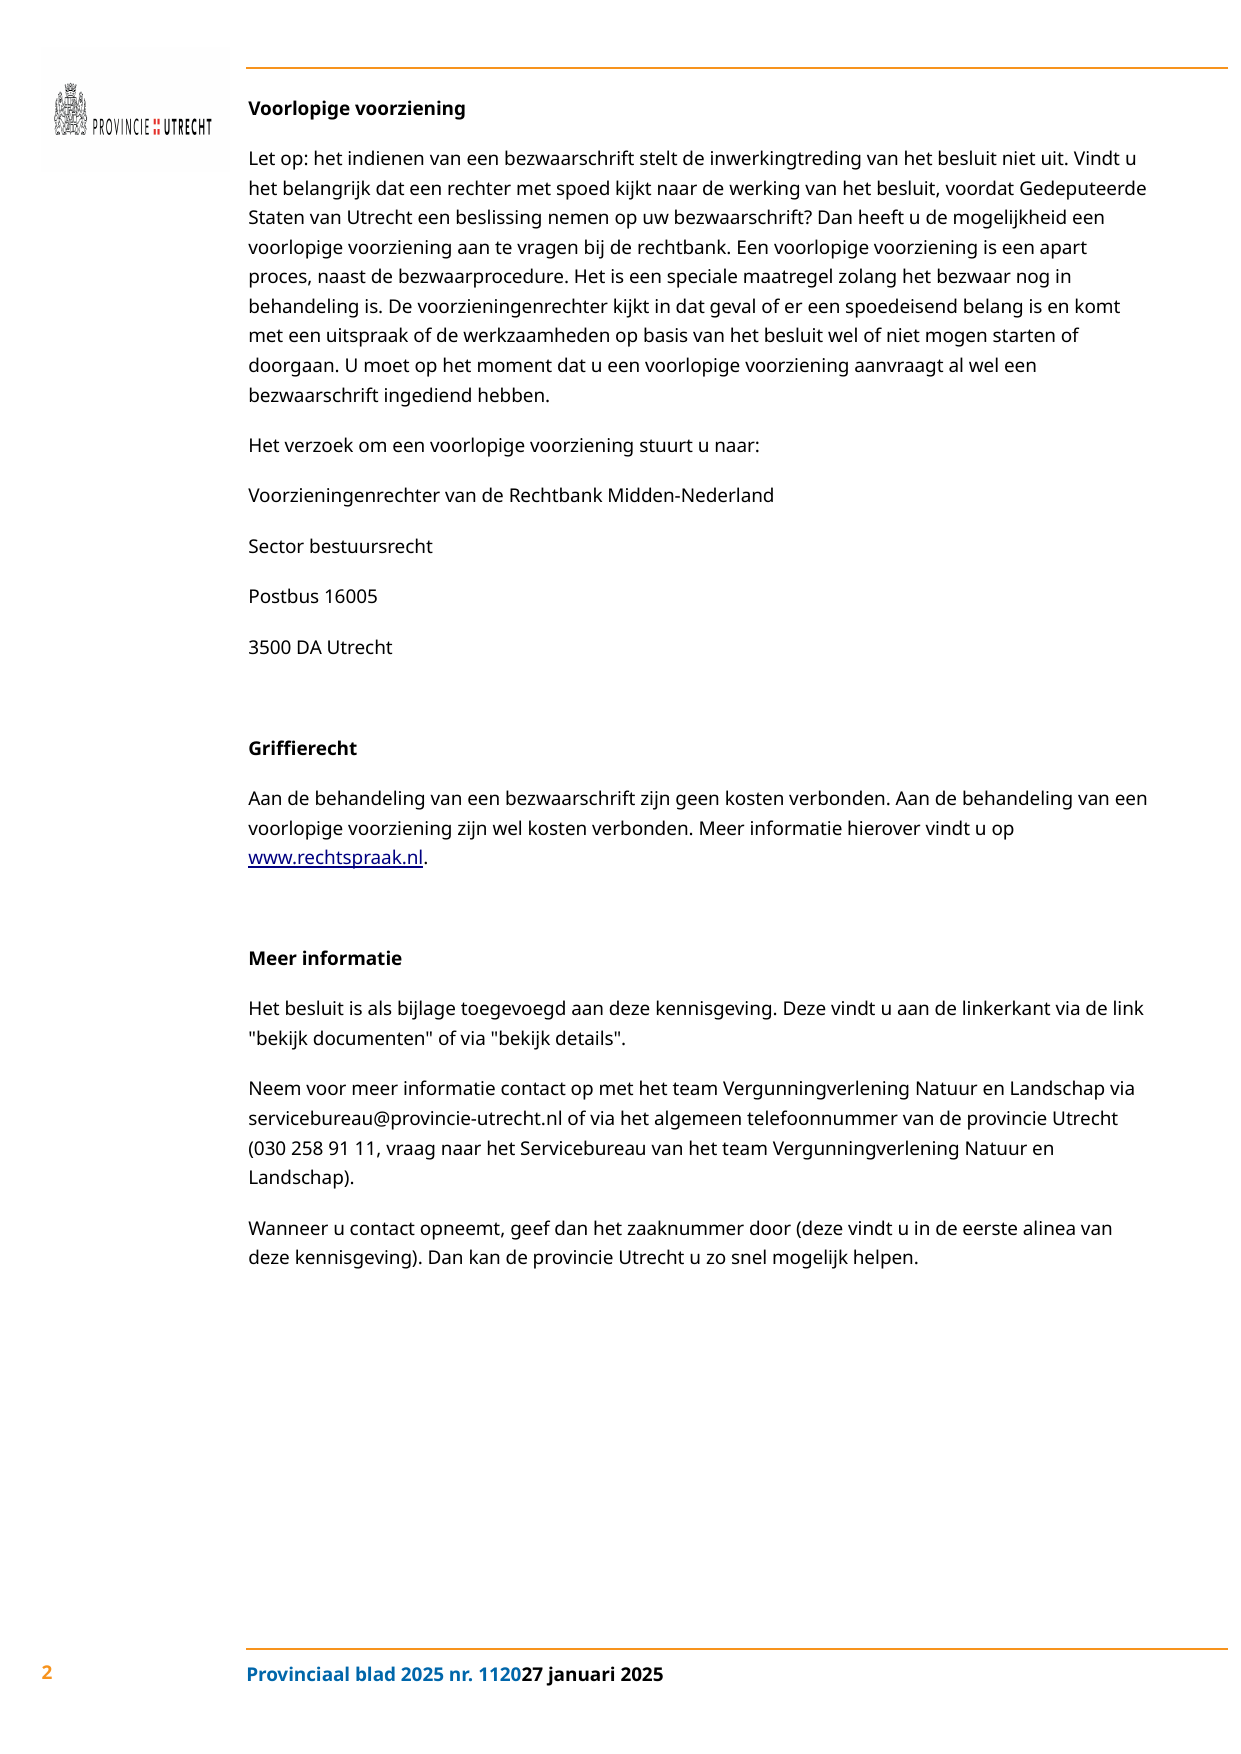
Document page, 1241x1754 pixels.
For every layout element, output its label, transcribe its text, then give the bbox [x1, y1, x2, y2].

text Aan de behandeling van een bezwaarschrift zijn geen kosten verbonden. Aan de behandeling van een voorlopige voorziening zijn wel kosten verbonden. Meer informatie hierover vindt u op www.rechtspraak.nl. [248, 785, 1152, 870]
picture [41, 47, 231, 172]
text Wanneer u contact opneemt, geef dan het zaaknummer door (deze vindt u in de eerste alinea van deze kennisgeving). Dan kan de provincie Utrecht u zo snel mogelijk helpen. [248, 1215, 1152, 1270]
text Het besluit is als bijlage toegevoegd aan deze kennisgeving. Deze vindt u aan de linkerkant via de link "bekijk documenten" of via "bekijk details". [248, 996, 1152, 1051]
text Neem voor meer informatie contact op met het team Vergunningverlening Natuur en Landschap via servicebureau@provincie-utrecht.nl of via het algemeen telefoonnummer van de provincie Utrecht (030 258 91 11, vraag naar het Servicebureau van het team Vergunningverlening Natuur en Landschap). [248, 1076, 1152, 1190]
text Voorlopige voorziening [248, 95, 1152, 121]
text Voorzieningenrechter van de Rechtbank Midden-Nederland [248, 483, 1152, 508]
text Meer informatie [248, 945, 1152, 971]
text 3500 DA Utrecht [248, 634, 1152, 660]
text Let op: het indienen van een bezwaarschrift stelt de inwerkingtreding van het besluit niet uit. Vindt u het belangrijk dat een rechter met spoed kijkt naar de werking van het besluit, voordat Gedeputeerde Staten van Utrecht een beslissing nemen op uw bezwaarschrift? Dan heeft u de mogelijkheid een voorlopige voorziening aan te vragen bij de rechtbank. Een voorlopige voorziening is een apart proces, naast de bezwaarprocedure. Het is een speciale maatregel zolang het bezwaar nog in behandeling is. De voorzieningenrechter kijkt in dat geval of er een spoedeisend belang is en komt met een uitspraak of de werkzaamheden op basis van het besluit wel of niet mogen starten of doorgaan. U moet op het moment dat u een voorlopige voorziening aanvraagt al wel een bezwaarschrift ingediend hebben. [248, 145, 1152, 408]
text Sector bestuursrecht [248, 533, 1152, 559]
text Griffierecht [248, 735, 1152, 761]
text Postbus 16005 [248, 583, 1152, 609]
text Het verzoek om een voorlopige voorziening stuurt u naar: [248, 432, 1152, 458]
